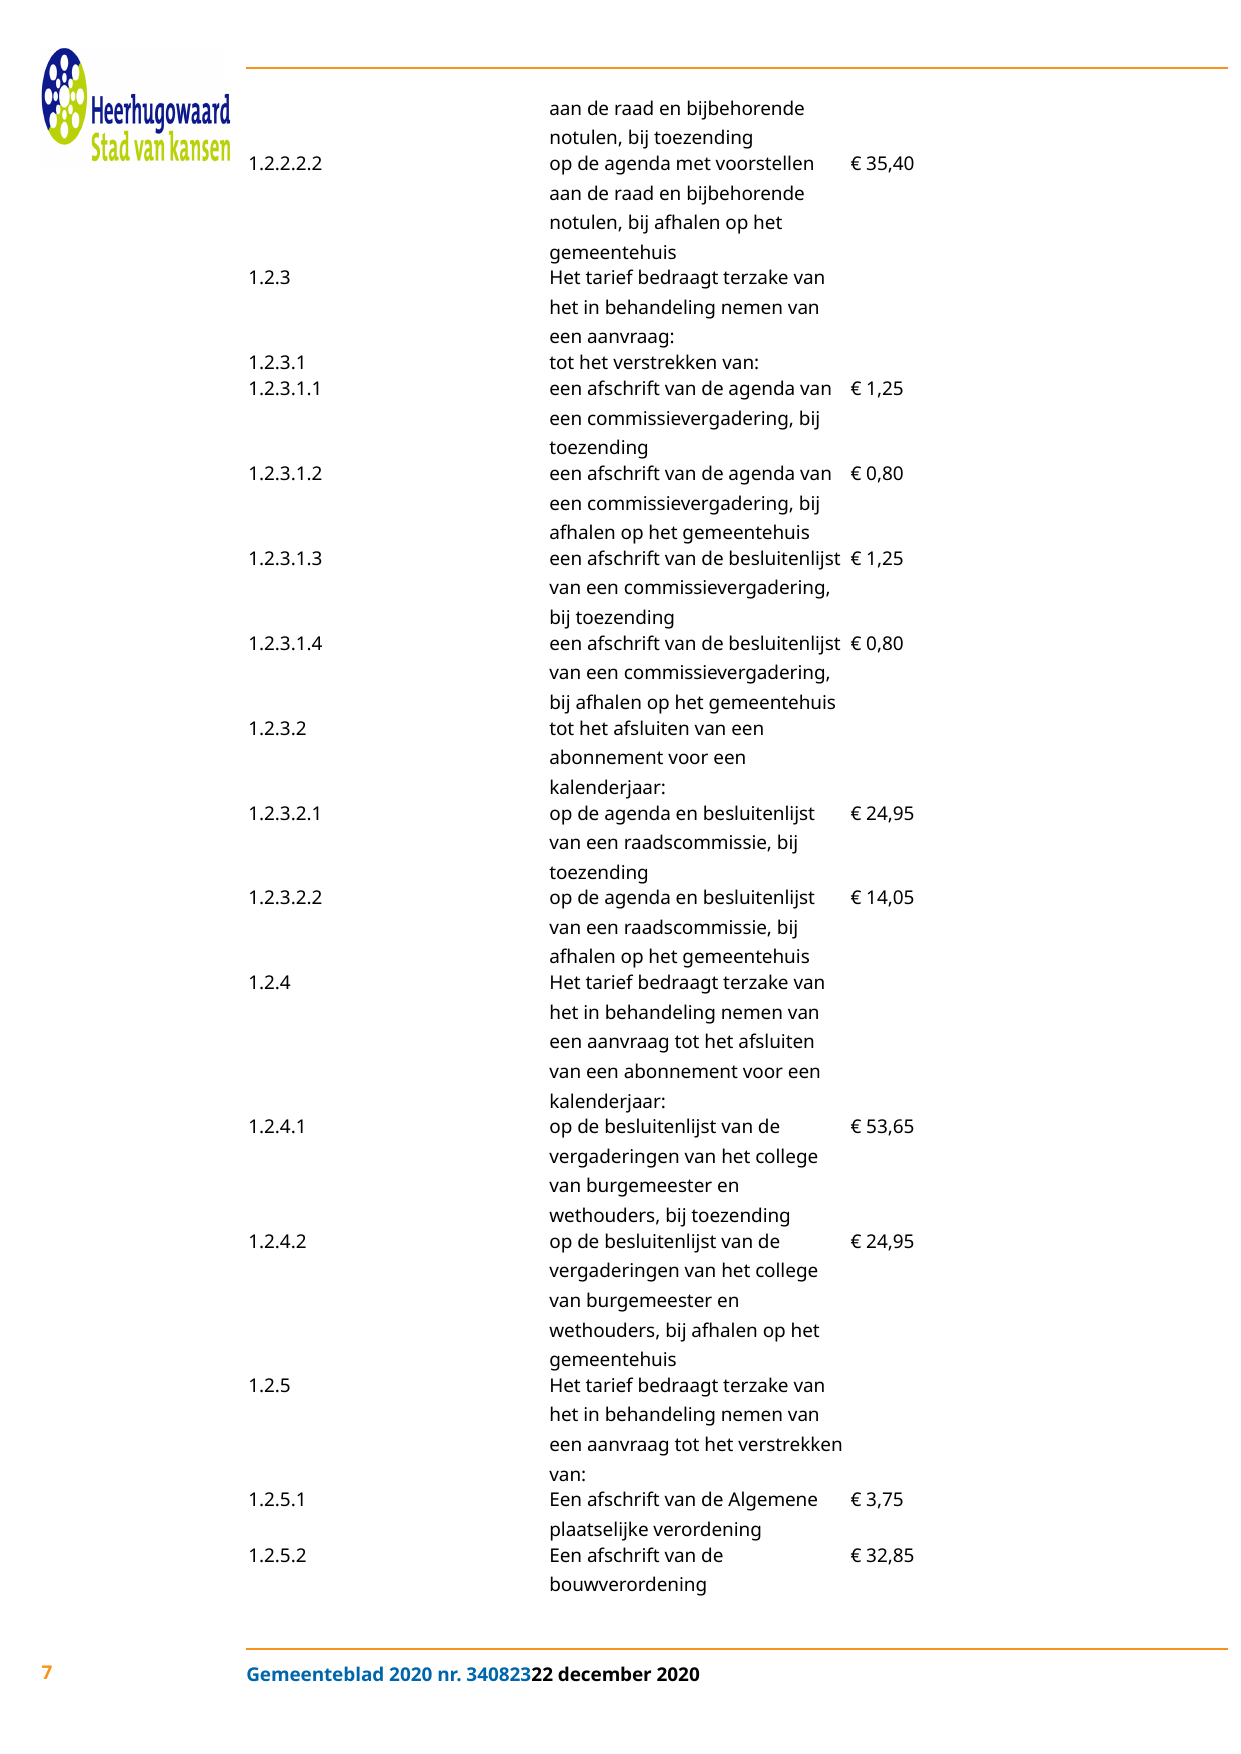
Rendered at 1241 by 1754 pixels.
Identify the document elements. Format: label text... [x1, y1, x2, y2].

table_cell [850, 1372, 1152, 1487]
table_cell 1.2.5.1 [248, 1487, 549, 1542]
table_cell [850, 95, 1152, 150]
table_cell 1.2.3.2.2 [248, 885, 549, 969]
table_cell 1.2.5 [248, 1372, 549, 1487]
table_cell € 3,75 [850, 1487, 1152, 1542]
table_cell 1.2.3.1.4 [248, 630, 549, 715]
table_cell [248, 95, 549, 150]
table_cell € 53,65 [850, 1114, 1152, 1228]
table_cell € 35,40 [850, 150, 1152, 264]
table_cell aan de raad en bijbehorende notulen, bij toezending [549, 95, 850, 150]
table_cell [850, 970, 1152, 1113]
table_cell € 24,95 [850, 800, 1152, 884]
table_cell op de agenda en besluitenlijst van een raadscommissie, bij afhalen op het gemeentehuis [549, 885, 850, 969]
table_cell Een afschrift van de bouwverordening [549, 1542, 850, 1597]
table_cell € 32,85 [850, 1542, 1152, 1597]
table_cell tot het verstrekken van: [549, 350, 850, 375]
table_cell € 1,25 [850, 375, 1152, 460]
table_cell 1.2.4 [248, 970, 549, 1113]
table_cell Het tarief bedraagt terzake van het in behandeling nemen van een aanvraag: [549, 265, 850, 349]
table_cell op de besluitenlijst van de vergaderingen van het college van burgemeester en wethouders, bij afhalen op het gemeentehuis [549, 1228, 850, 1372]
table_cell tot het afsluiten van een abonnement voor een kalenderjaar: [549, 715, 850, 800]
table_cell € 0,80 [850, 460, 1152, 545]
table_cell 1.2.3.2.1 [248, 800, 549, 884]
table_cell 1.2.2.2.2 [248, 150, 549, 264]
table_cell 1.2.3 [248, 265, 549, 349]
table_cell een afschrift van de besluitenlijst van een commissievergadering, bij toezending [549, 545, 850, 630]
table_cell 1.2.3.1.3 [248, 545, 549, 630]
table_cell Het tarief bedraagt terzake van het in behandeling nemen van een aanvraag tot het verstrekken van: [549, 1372, 850, 1487]
table_cell € 24,95 [850, 1228, 1152, 1372]
table_cell op de agenda met voorstellen aan de raad en bijbehorende notulen, bij afhalen op het gemeentehuis [549, 150, 850, 264]
table_cell 1.2.3.1.2 [248, 460, 549, 545]
table_cell 1.2.4.1 [248, 1114, 549, 1228]
table_cell [850, 350, 1152, 375]
table_cell 1.2.3.1 [248, 350, 549, 375]
table_cell op de agenda en besluitenlijst van een raadscommissie, bij toezending [549, 800, 850, 884]
table_cell een afschrift van de agenda van een commissievergadering, bij afhalen op het gemeentehuis [549, 460, 850, 545]
table_cell € 0,80 [850, 630, 1152, 715]
table_cell Een afschrift van de Algemene plaatselijke verordening [549, 1487, 850, 1542]
table_cell 1.2.3.2 [248, 715, 549, 800]
table_cell een afschrift van de agenda van een commissievergadering, bij toezending [549, 375, 850, 460]
table_cell een afschrift van de besluitenlijst van een commissievergadering, bij afhalen op het gemeentehuis [549, 630, 850, 715]
table_cell 1.2.5.2 [248, 1542, 549, 1597]
table_cell [850, 715, 1152, 800]
table_cell [850, 265, 1152, 349]
table_cell op de besluitenlijst van de vergaderingen van het college van burgemeester en wethouders, bij toezending [549, 1114, 850, 1228]
picture [41, 47, 231, 172]
table_cell € 14,05 [850, 885, 1152, 969]
table_cell € 1,25 [850, 545, 1152, 630]
table_cell 1.2.4.2 [248, 1228, 549, 1372]
table_cell 1.2.3.1.1 [248, 375, 549, 460]
table_cell Het tarief bedraagt terzake van het in behandeling nemen van een aanvraag tot het afsluiten van een abonnement voor een kalenderjaar: [549, 970, 850, 1113]
